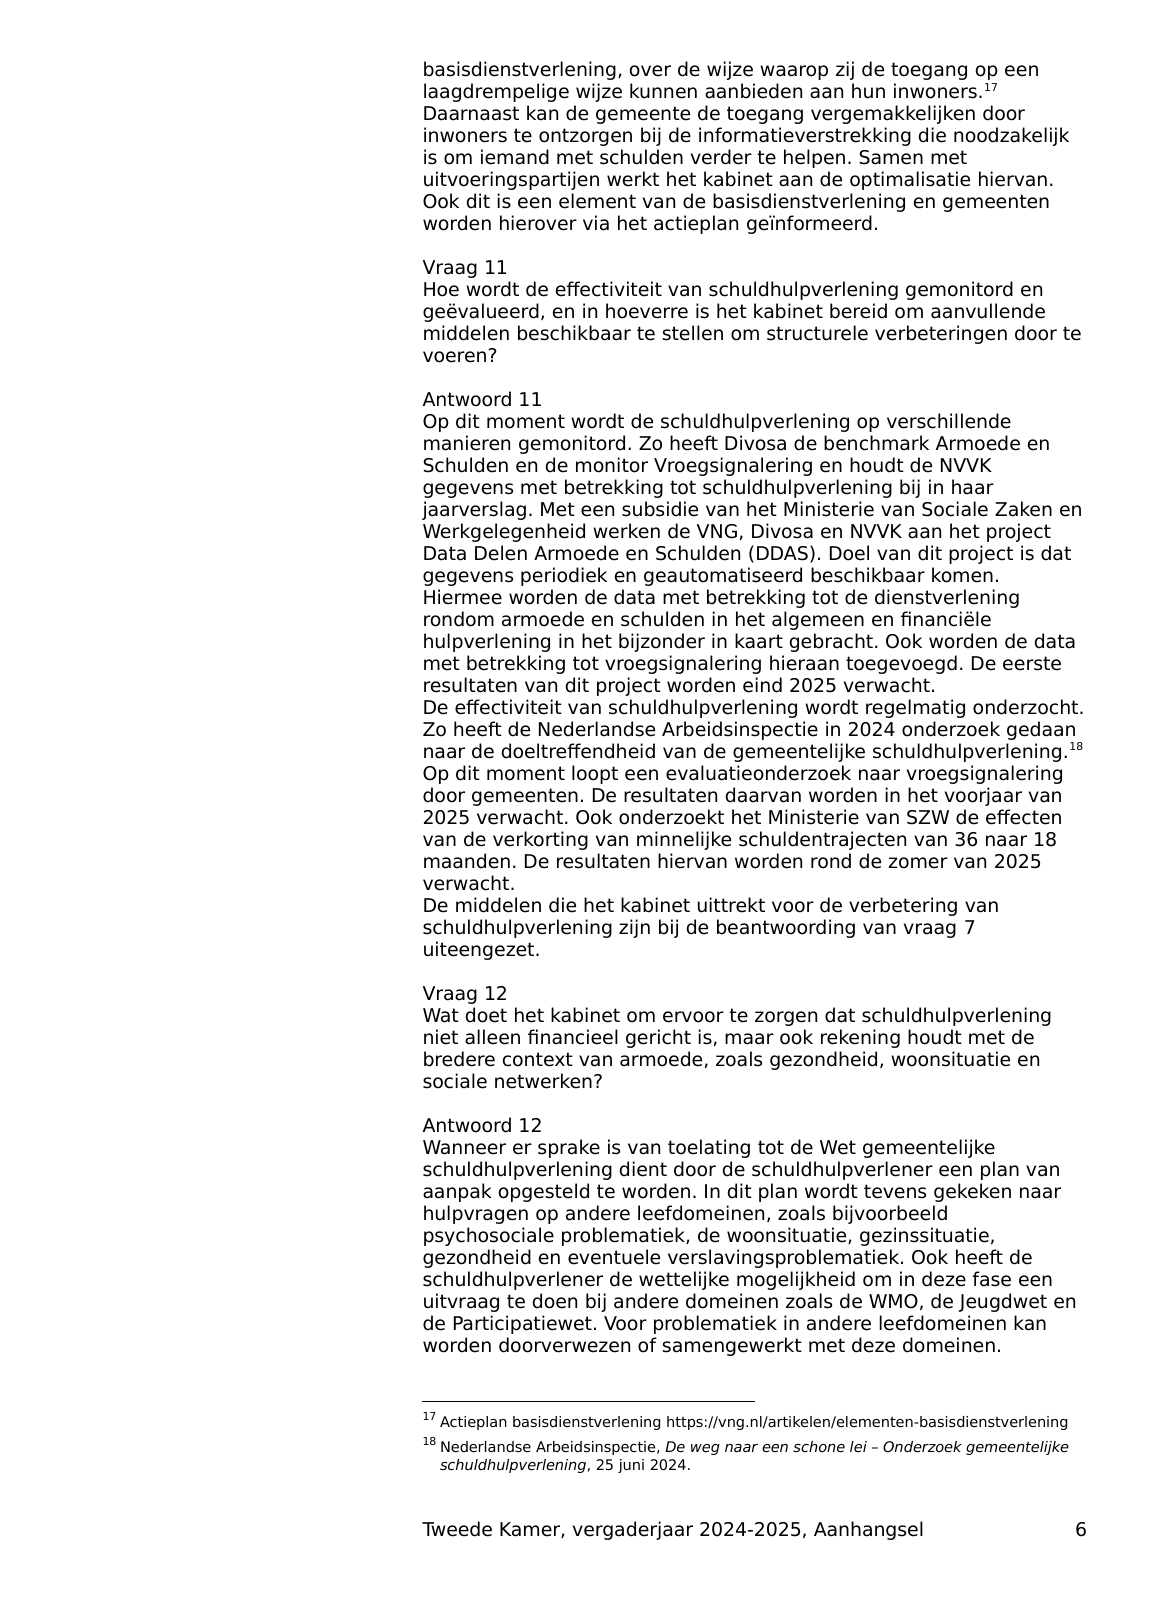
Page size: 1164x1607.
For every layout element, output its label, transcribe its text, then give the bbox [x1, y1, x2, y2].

text Actieplan basisdienstverlening https://vng.nl/artikelen/elementen-basisdienstverlening [422, 1410, 1087, 1432]
text Wanneer er sprake is van toelating tot de Wet gemeentelijke schuldhulpverlening dient door de schuldhulpverlener een plan van aanpak opgesteld te worden. In dit plan wordt tevens gekeken naar hulpvragen op andere leefdomeinen, zoals bijvoorbeeld psychosociale problematiek, de woonsituatie, gezinssituatie, gezondheid en eventuele verslavingsproblematiek. Ook heeft de schuldhulpverlener de wettelijke mogelijkheid om in deze fase een uitvraag te doen bij andere domeinen zoals de WMO, de Jeugdwet en de Participatiewet. Voor problematiek in andere leefdomeinen kan worden doorverwezen of samengewerkt met deze domeinen. [422, 1137, 1087, 1357]
text Hoe wordt de effectiviteit van schuldhulpverlening gemonitord en geëvalueerd, en in hoeverre is het kabinet bereid om aanvullende middelen beschikbaar te stellen om structurele verbeteringen door te voeren? [422, 279, 1087, 367]
text De middelen die het kabinet uittrekt voor de verbetering van schuldhulpverlening zijn bij de beantwoording van vraag 7 uiteengezet. [422, 895, 1087, 961]
text Hiermee worden de data met betrekking tot de dienstverlening rondom armoede en schulden in het algemeen en financiële hulpverlening in het bijzonder in kaart gebracht. Ook worden de data met betrekking tot vroegsignalering hieraan toegevoegd. De eerste resultaten van dit project worden eind 2025 verwacht. [422, 587, 1087, 697]
text Wat doet het kabinet om ervoor te zorgen dat schuldhulpverlening niet alleen financieel gericht is, maar ook rekening houdt met de bredere context van armoede, zoals gezondheid, woonsituatie en sociale netwerken? [422, 1005, 1087, 1093]
text Antwoord 11 [422, 389, 1087, 411]
text Vraag 11 [422, 257, 1087, 279]
text De effectiviteit van schuldhulpverlening wordt regelmatig onderzocht. Zo heeft de Nederlandse Arbeidsinspectie in 2024 onderzoek gedaan naar de doeltreffendheid van de gemeentelijke schuldhulpverlening. [422, 697, 1087, 763]
text basisdienstverlening, over de wijze waarop zij de toegang op een laagdrempelige wijze kunnen aanbieden aan hun inwoners. Daarnaast kan de gemeente de toegang vergemakkelijken door inwoners te ontzorgen bij de informatieverstrekking die noodzakelijk is om iemand met schulden verder te helpen. Samen met uitvoeringspartijen werkt het kabinet aan de optimalisatie hiervan. Ook dit is een element van de basisdienstverlening en gemeenten worden hierover via het actieplan geïnformeerd. [422, 59, 1087, 235]
text Vraag 12 [422, 983, 1087, 1005]
text Antwoord 12 [422, 1115, 1087, 1137]
text Nederlandse Arbeidsinspectie, De weg naar een schone lei – Onderzoek gemeentelijke schuldhulpverlening, 25 juni 2024. [422, 1435, 1087, 1474]
text Op dit moment wordt de schuldhulpverlening op verschillende manieren gemonitord. Zo heeft Divosa de benchmark Armoede en Schulden en de monitor Vroegsignalering en houdt de NVVK gegevens met betrekking tot schuldhulpverlening bij in haar jaarverslag. Met een subsidie van het Ministerie van Sociale Zaken en Werkgelegenheid werken de VNG, Divosa en NVVK aan het project Data Delen Armoede en Schulden (DDAS). Doel van dit project is dat gegevens periodiek en geautomatiseerd beschikbaar komen. [422, 411, 1087, 587]
text Op dit moment loopt een evaluatieonderzoek naar vroegsignalering door gemeenten. De resultaten daarvan worden in het voorjaar van 2025 verwacht. Ook onderzoekt het Ministerie van SZW de effecten van de verkorting van minnelijke schuldentrajecten van 36 naar 18 maanden. De resultaten hiervan worden rond de zomer van 2025 verwacht. [422, 763, 1087, 895]
